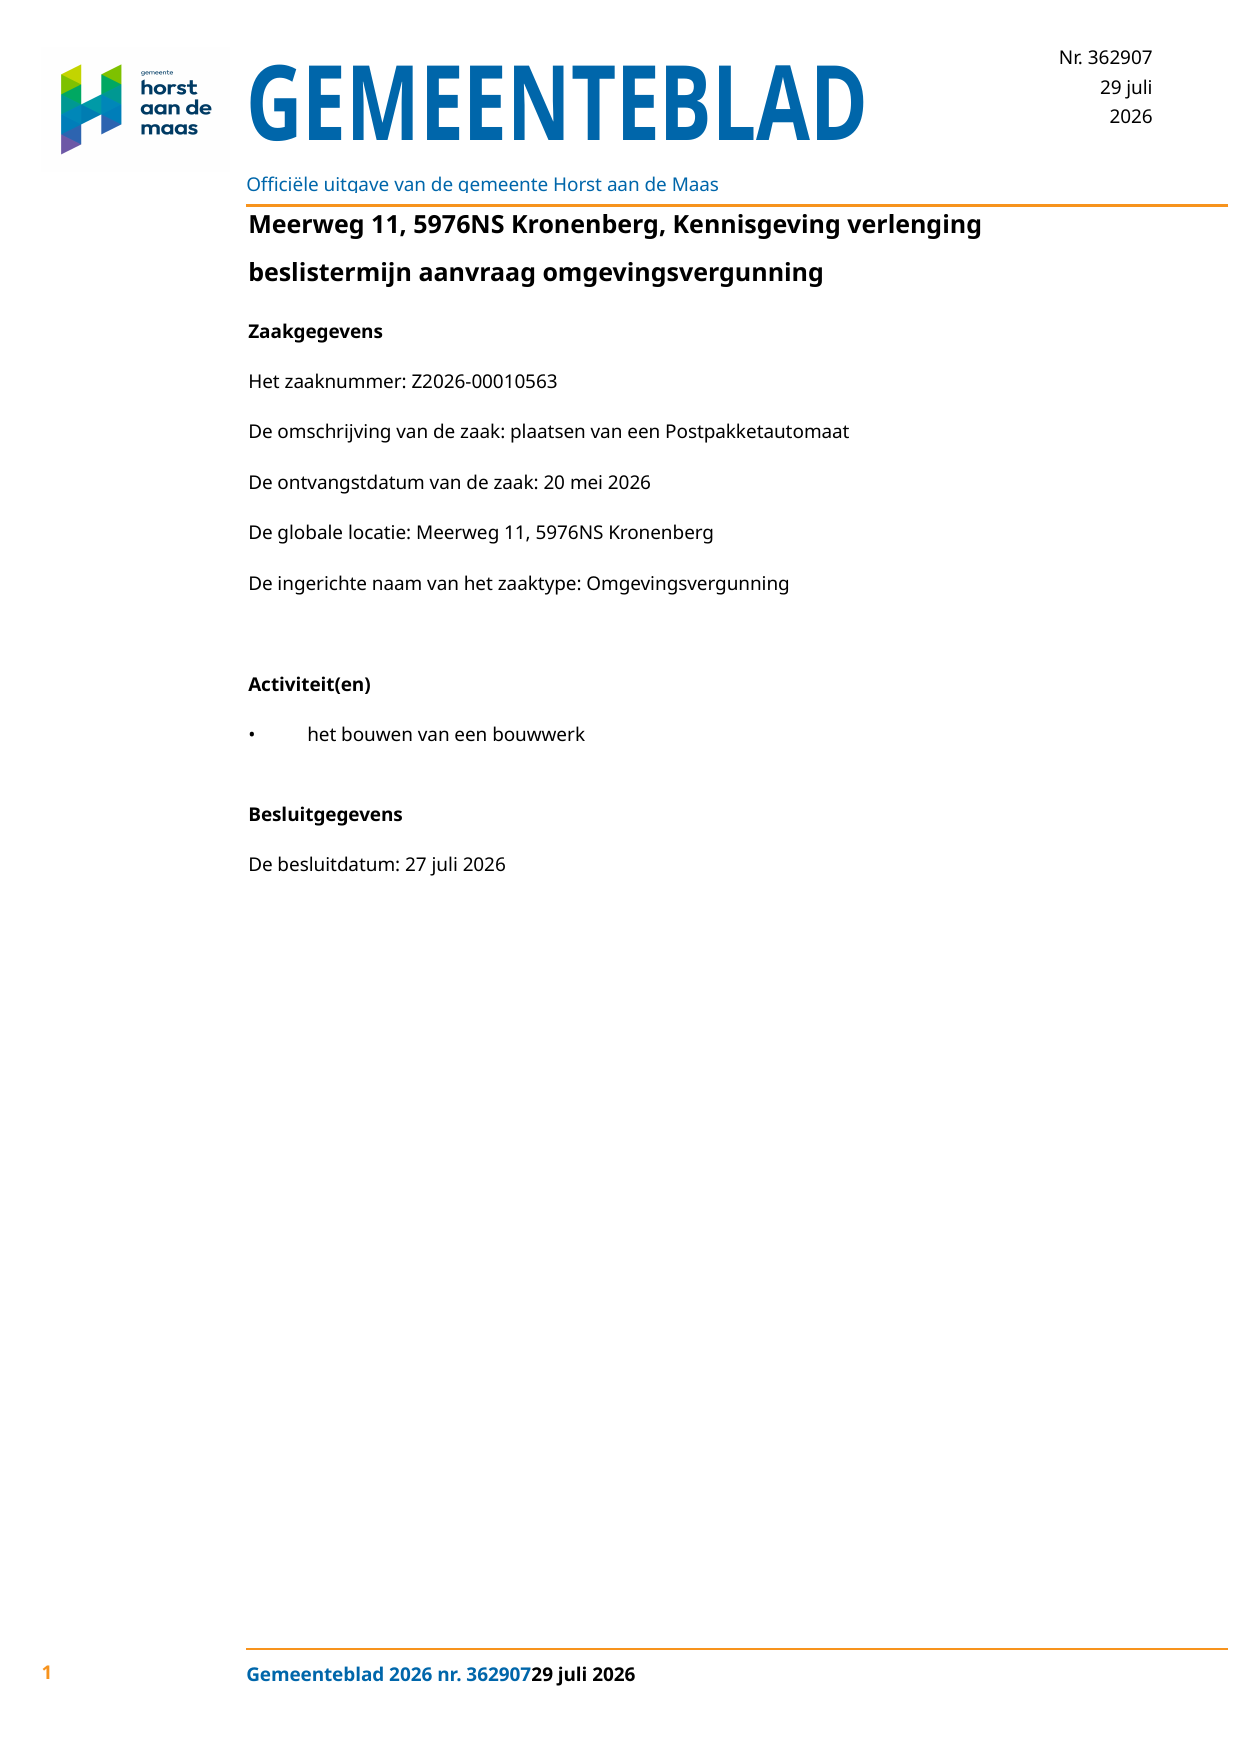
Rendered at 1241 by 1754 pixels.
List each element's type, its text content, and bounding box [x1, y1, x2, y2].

text Zaakgegevens [248, 318, 1152, 344]
text Meerweg 11, 5976NS Kronenberg, Kennisgeving verlenging beslistermijn aanvraag omgevingsvergunning [248, 207, 1152, 288]
text Het zaaknummer: Z2026-00010563 [248, 368, 1152, 394]
text Besluitgegevens [248, 801, 1152, 827]
text De ontvangstdatum van de zaak: 20 mei 2026 [248, 469, 1152, 495]
text De ingerichte naam van het zaaktype: Omgevingsvergunning [248, 570, 1152, 596]
text De omschrijving van de zaak: plaatsen van een Postpakketautomaat [248, 419, 1152, 444]
text Activiteit(en) [248, 671, 1152, 697]
text De besluitdatum: 27 juli 2026 [248, 852, 1152, 877]
picture [41, 47, 231, 172]
list het bouwen van een bouwwerk [248, 721, 1152, 747]
text De globale locatie: Meerweg 11, 5976NS Kronenberg [248, 519, 1152, 545]
